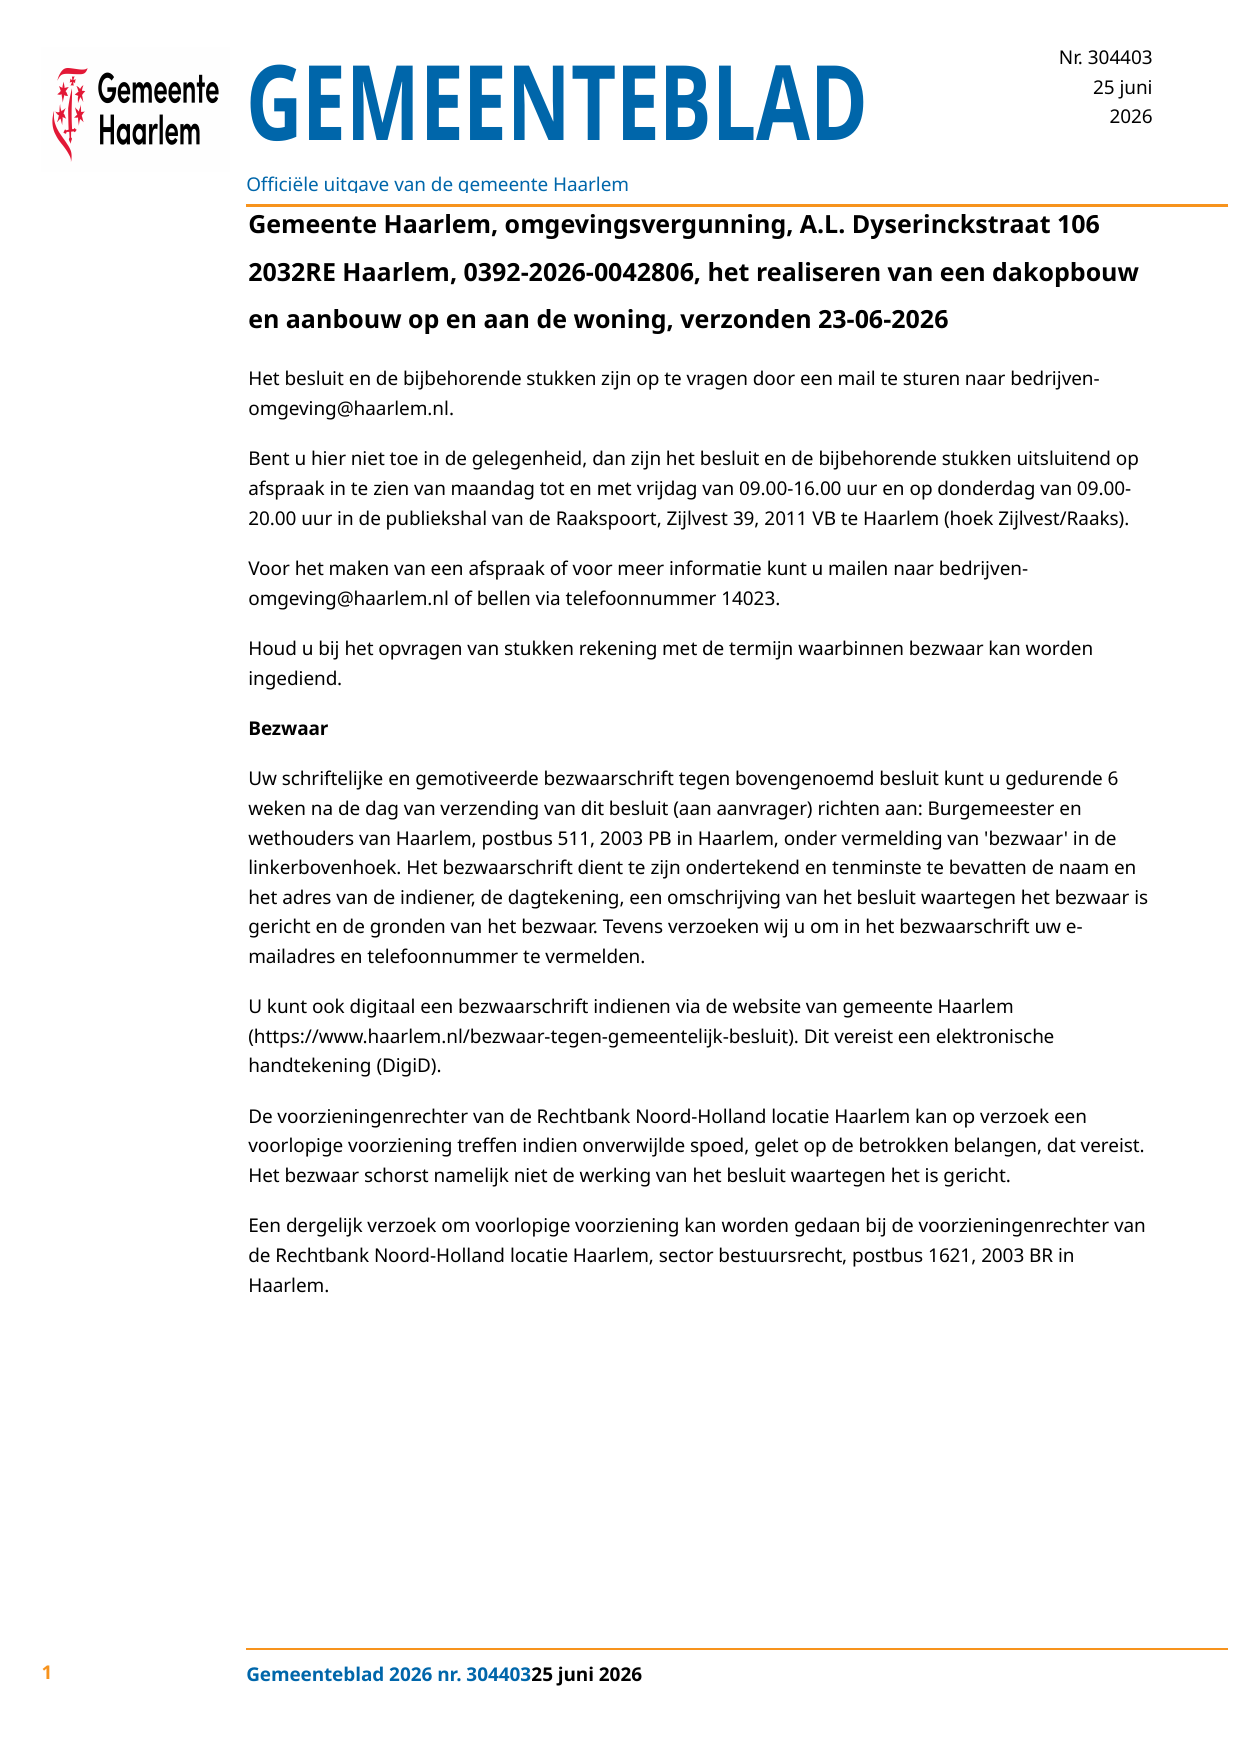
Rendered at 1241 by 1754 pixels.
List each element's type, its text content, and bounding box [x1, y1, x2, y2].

text Uw schriftelijke en gemotiveerde bezwaarschrift tegen bovengenoemd besluit kunt u gedurende 6 weken na de dag van verzending van dit besluit (aan aanvrager) richten aan: Burgemeester en wethouders van Haarlem, postbus 511, 2003 PB in Haarlem, onder vermelding van 'bezwaar' in de linkerbovenhoek. Het bezwaarschrift dient te zijn ondertekend en tenminste te bevatten de naam en het adres van de indiener, de dagtekening, een omschrijving van het besluit waartegen het bezwaar is gericht en de gronden van het bezwaar. Tevens verzoeken wij u om in het bezwaarschrift uw e-mailadres en telefoonnummer te vermelden. [248, 766, 1152, 969]
text Een dergelijk verzoek om voorlopige voorziening kan worden gedaan bij de voorzieningenrechter van de Rechtbank Noord-Holland locatie Haarlem, sector bestuursrecht, postbus 1621, 2003 BR in Haarlem. [248, 1213, 1152, 1297]
picture [41, 47, 231, 172]
text Het besluit en de bijbehorende stukken zijn op te vragen door een mail te sturen naar bedrijven-omgeving@haarlem.nl. [248, 366, 1152, 421]
text Bent u hier niet toe in de gelegenheid, dan zijn het besluit en de bijbehorende stukken uitsluitend op afspraak in te zien van maandag tot en met vrijdag van 09.00-16.00 uur en op donderdag van 09.00-20.00 uur in de publiekshal van de Raakspoort, Zijlvest 39, 2011 VB te Haarlem (hoek Zijlvest/Raaks). [248, 446, 1152, 530]
text Gemeente Haarlem, omgevingsvergunning, A.L. Dyserinckstraat 106 2032RE Haarlem, 0392-2026-0042806, het realiseren van een dakopbouw en aanbouw op en aan de woning, verzonden 23-06-2026 [248, 207, 1152, 336]
text Voor het maken van een afspraak of voor meer informatie kunt u mailen naar bedrijven-omgeving@haarlem.nl of bellen via telefoonnummer 14023. [248, 555, 1152, 610]
text De voorzieningenrechter van de Rechtbank Noord-Holland locatie Haarlem kan op verzoek een voorlopige voorziening treffen indien onverwijlde spoed, gelet op de betrokken belangen, dat vereist. Het bezwaar schorst namelijk niet de werking van het besluit waartegen het is gericht. [248, 1103, 1152, 1188]
text Houd u bij het opvragen van stukken rekening met de termijn waarbinnen bezwaar kan worden ingediend. [248, 635, 1152, 690]
text U kunt ook digitaal een bezwaarschrift indienen via de website van gemeente Haarlem (https://www.haarlem.nl/bezwaar-tegen-gemeentelijk-besluit). Dit vereist een elektronische handtekening (DigiD). [248, 993, 1152, 1078]
text Bezwaar [248, 715, 1152, 741]
